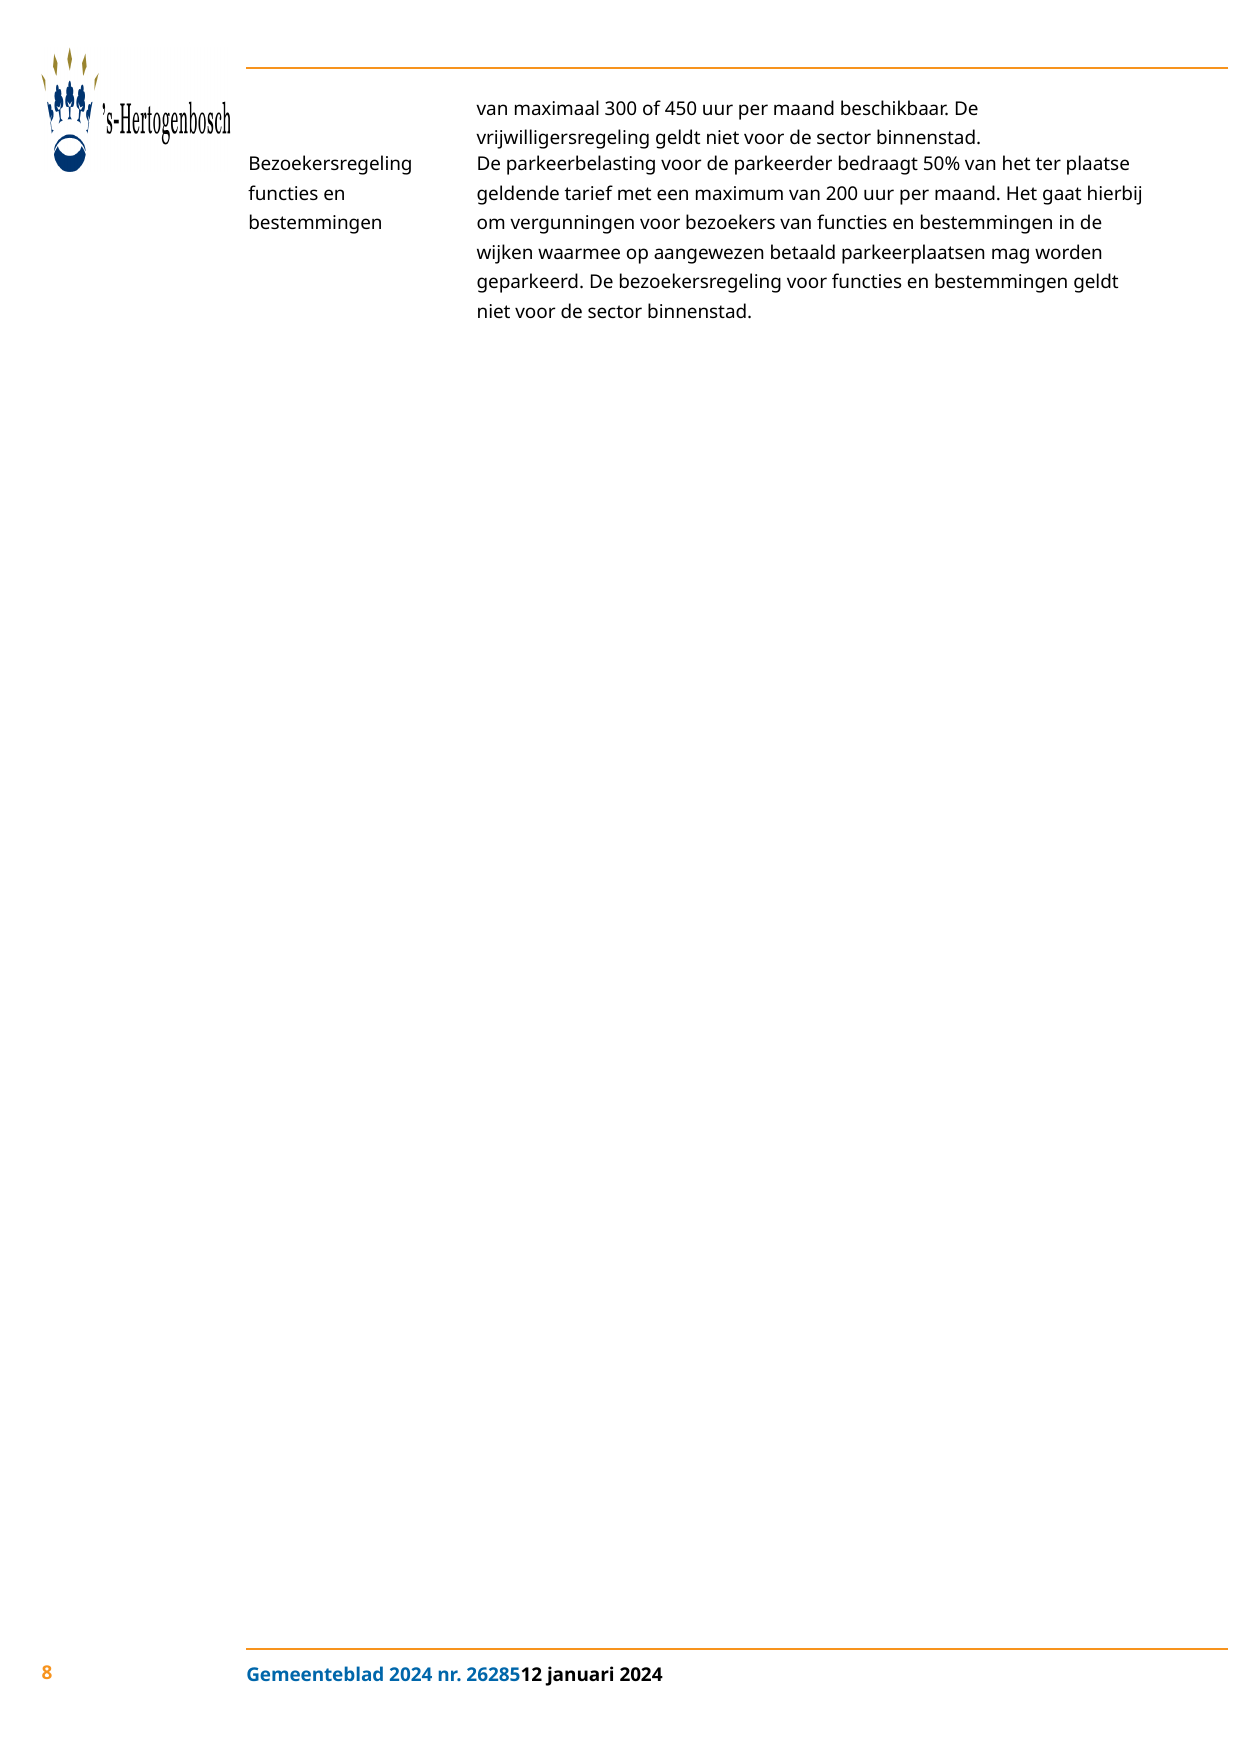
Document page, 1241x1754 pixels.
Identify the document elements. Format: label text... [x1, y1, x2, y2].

picture [41, 47, 231, 172]
table_cell van maximaal 300 of 450 uur per maand beschikbaar. De vrijwilligersregeling geldt niet voor de sector binnenstad. [476, 95, 1152, 150]
table_cell De parkeerbelasting voor de parkeerder bedraagt 50% van het ter plaatse geldende tarief met een maximum van 200 uur per maand. Het gaat hierbij om vergunningen voor bezoekers van functies en bestemmingen in de wijken waarmee op aangewezen betaald parkeerplaatsen mag worden geparkeerd. De bezoekersregeling voor functies en bestemmingen geldt niet voor de sector binnenstad. [476, 150, 1152, 324]
table_cell [248, 95, 476, 150]
table_cell Bezoekersregeling functies en bestemmingen [248, 150, 476, 324]
